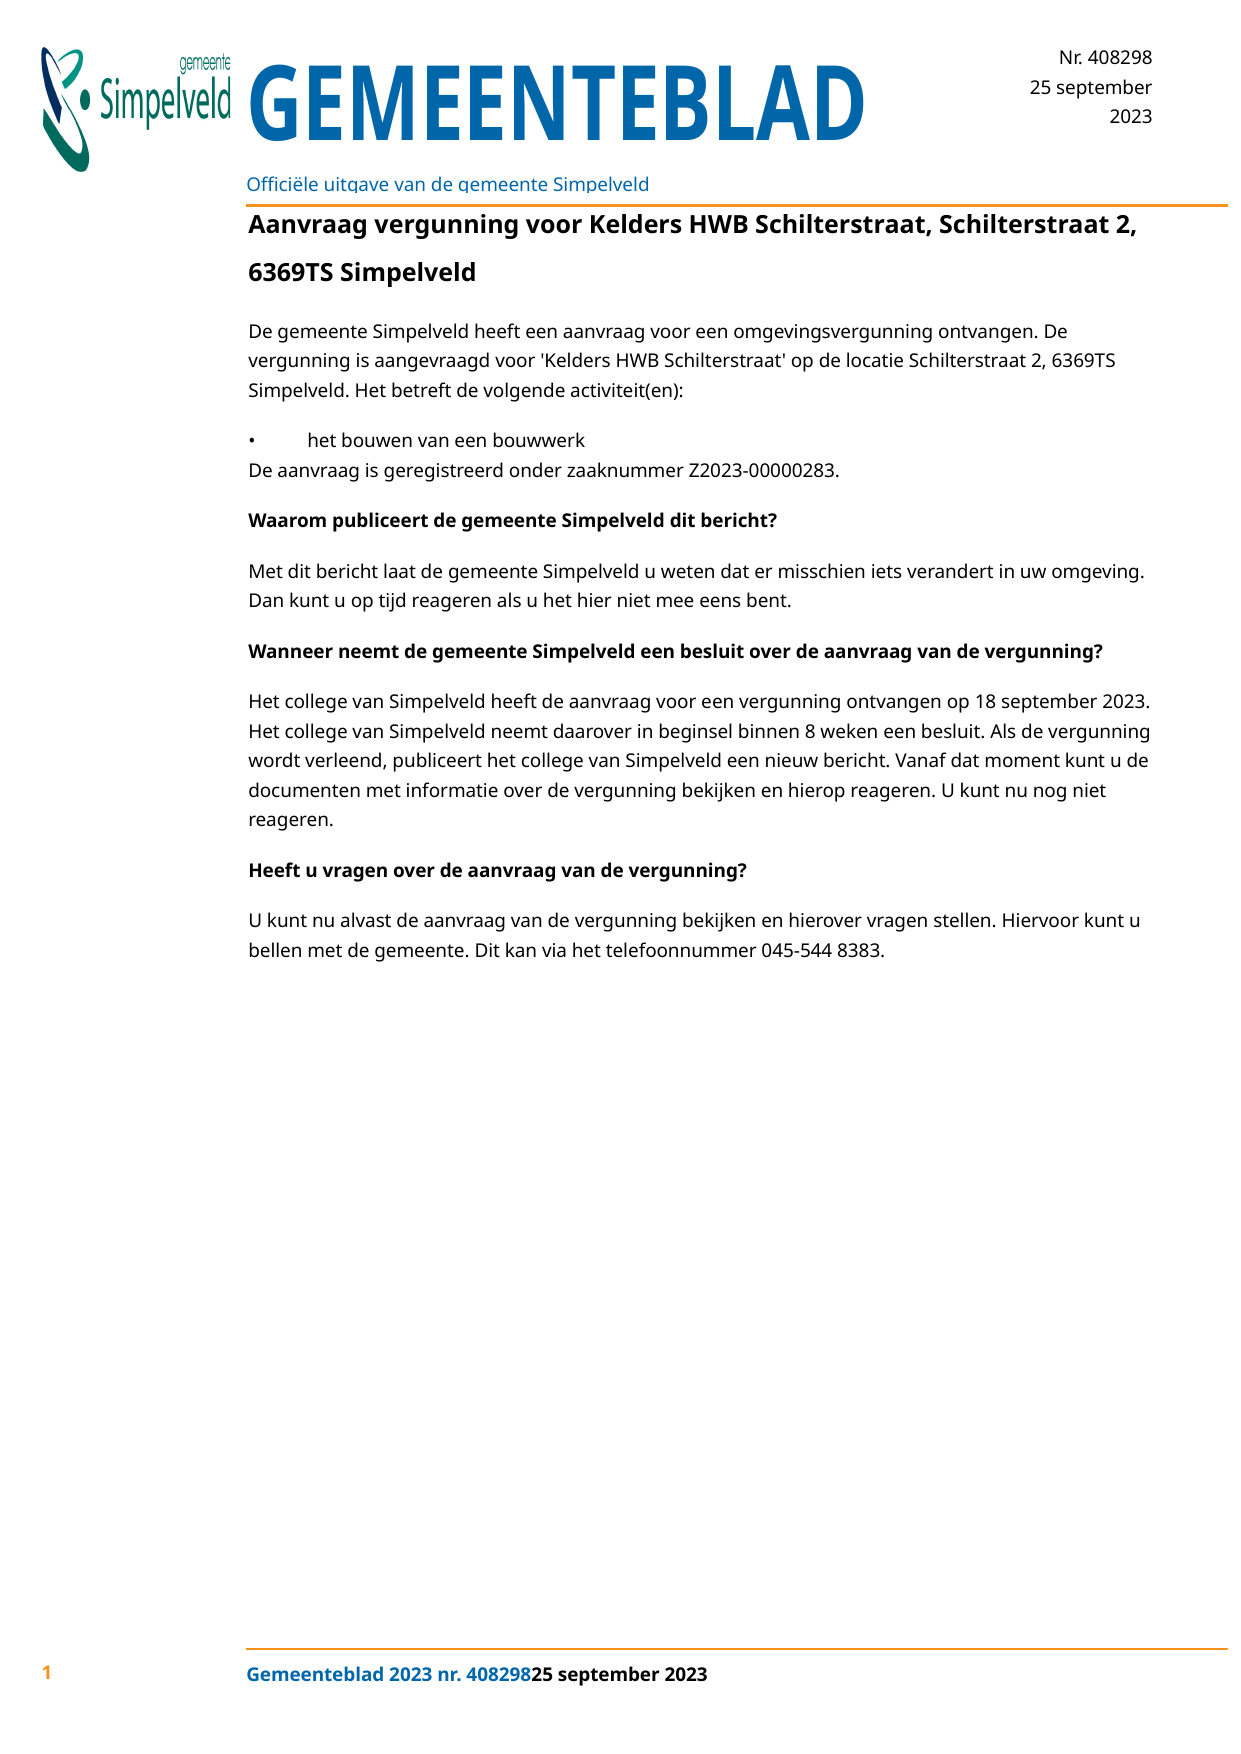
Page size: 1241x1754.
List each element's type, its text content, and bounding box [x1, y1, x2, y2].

text Aanvraag vergunning voor Kelders HWB Schilterstraat, Schilterstraat 2, 6369TS Simpelveld [248, 207, 1152, 288]
text Waarom publiceert de gemeente Simpelveld dit bericht? [248, 507, 1152, 533]
text Heeft u vragen over de aanvraag van de vergunning? [248, 857, 1152, 883]
text Het college van Simpelveld heeft de aanvraag voor een vergunning ontvangen op 18 september 2023. Het college van Simpelveld neemt daarover in beginsel binnen 8 weken een besluit. Als de vergunning wordt verleend, publiceert het college van Simpelveld een nieuw bericht. Vanaf dat moment kunt u de documenten met informatie over de vergunning bekijken en hierop reageren. U kunt nu nog niet reageren. [248, 688, 1152, 832]
list het bouwen van een bouwwerk [248, 427, 1152, 453]
text Met dit bericht laat de gemeente Simpelveld u weten dat er misschien iets verandert in uw omgeving. Dan kunt u op tijd reageren als u het hier niet mee eens bent. [248, 558, 1152, 613]
text De aanvraag is geregistreerd onder zaaknummer Z2023-00000283. [248, 457, 1152, 483]
text U kunt nu alvast de aanvraag van de vergunning bekijken en hierover vragen stellen. Hiervoor kunt u bellen met de gemeente. Dit kan via het telefoonnummer 045-544 8383. [248, 907, 1152, 963]
picture [41, 47, 231, 172]
text De gemeente Simpelveld heeft een aanvraag voor een omgevingsvergunning ontvangen. De vergunning is aangevraagd voor 'Kelders HWB Schilterstraat' op de locatie Schilterstraat 2, 6369TS Simpelveld. Het betreft de volgende activiteit(en): [248, 318, 1152, 403]
text Wanneer neemt de gemeente Simpelveld een besluit over de aanvraag van de vergunning? [248, 638, 1152, 664]
